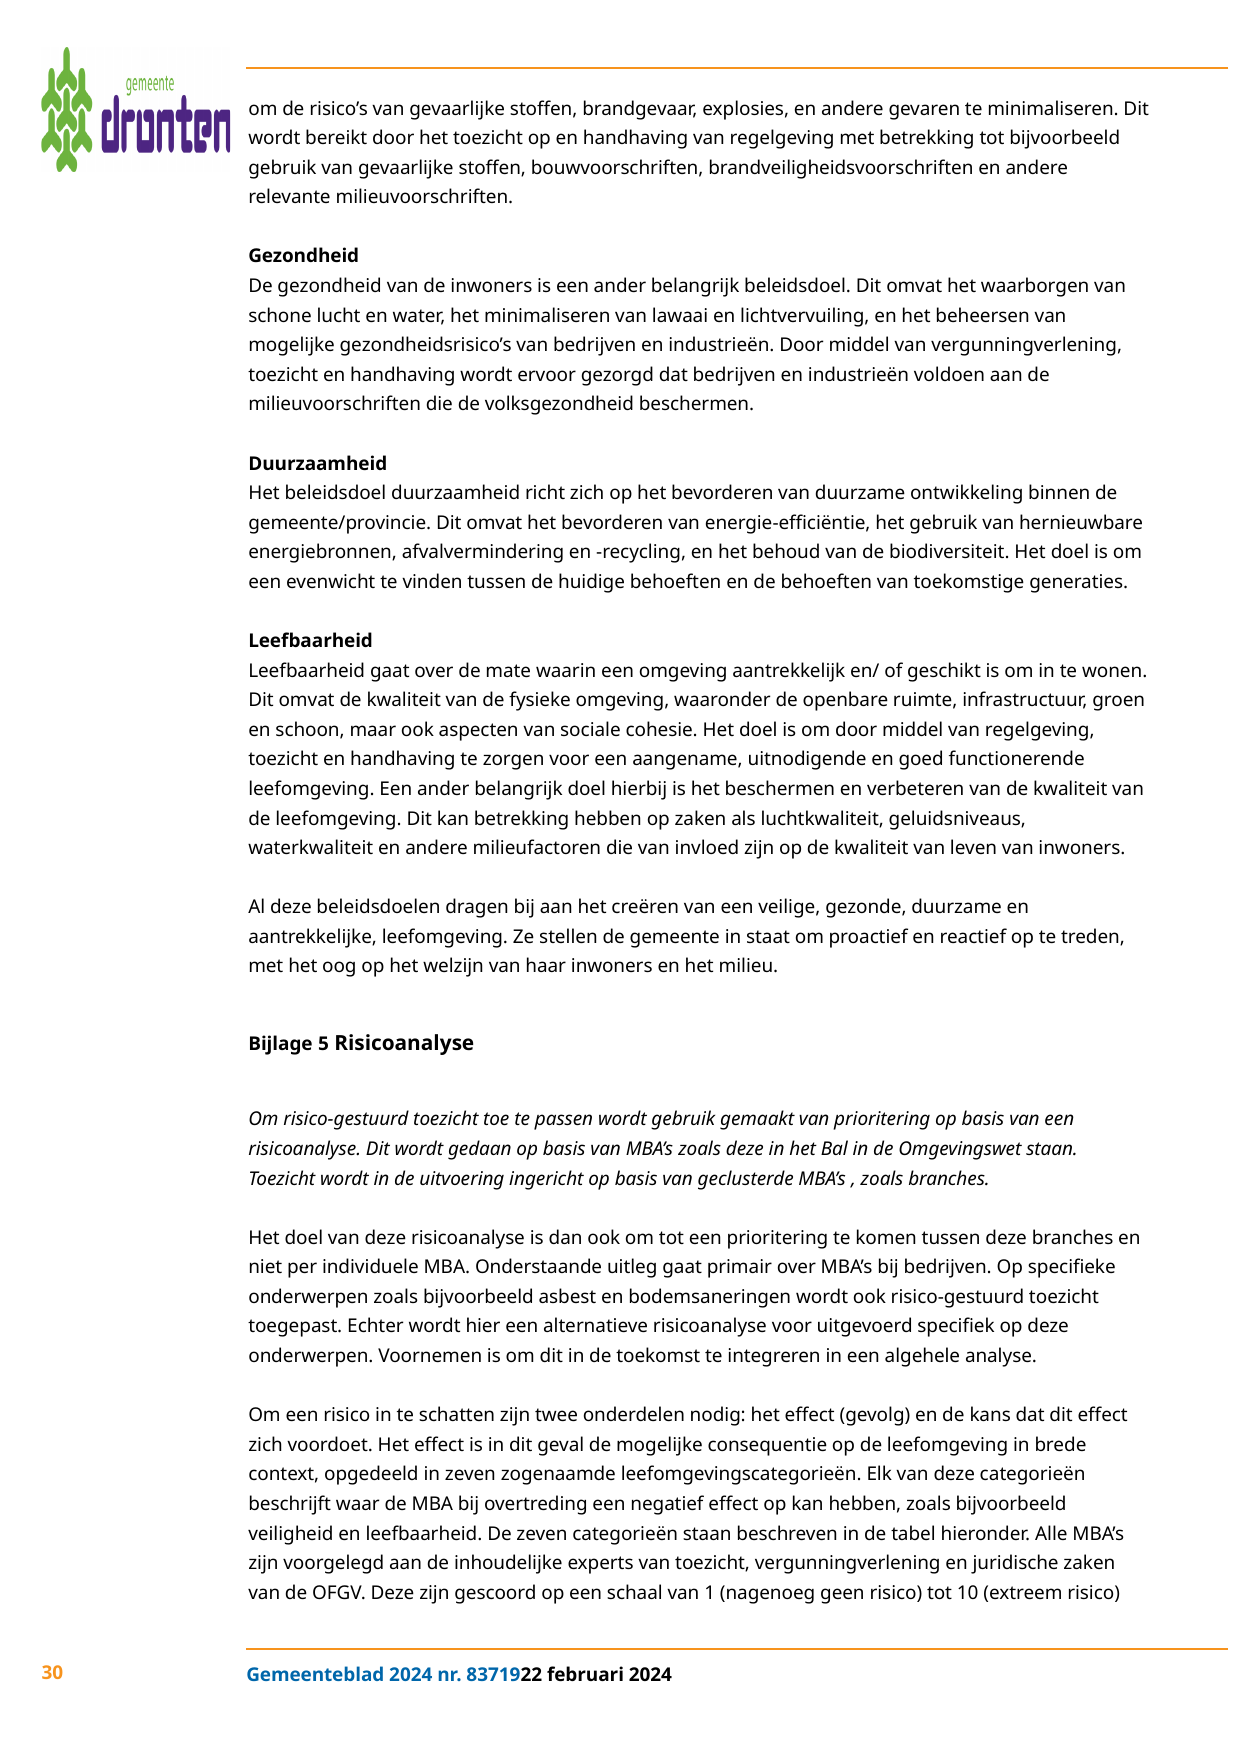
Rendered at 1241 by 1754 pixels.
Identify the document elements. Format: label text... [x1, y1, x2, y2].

text Het doel van deze risicoanalyse is dan ook om tot een prioritering te komen tussen deze branches en niet per individuele MBA. Onderstaande uitleg gaat primair over MBA’s bij bedrijven. Op specifieke onderwerpen zoals bijvoorbeeld asbest en bodemsaneringen wordt ook risico-gestuurd toezicht toegepast. Echter wordt hier een alternatieve risicoanalyse voor uitgevoerd specifiek op deze onderwerpen. Voornemen is om dit in de toekomst te integreren in een algehele analyse. [248, 1224, 1152, 1368]
picture [41, 47, 231, 172]
text De gezondheid van de inwoners is een ander belangrijk beleidsdoel. Dit omvat het waarborgen van schone lucht en water, het minimaliseren van lawaai en lichtvervuiling, en het beheersen van mogelijke gezondheidsrisico’s van bedrijven en industrieën. Door middel van vergunningverlening, toezicht en handhaving wordt ervoor gezorgd dat bedrijven en industrieën voldoen aan de milieuvoorschriften die de volksgezondheid beschermen. [248, 272, 1152, 416]
text Duurzaamheid [248, 450, 1152, 476]
text Het beleidsdoel duurzaamheid richt zich op het bevorderen van duurzame ontwikkeling binnen de gemeente/provincie. Dit omvat het bevorderen van energie-efficiëntie, het gebruik van hernieuwbare energiebronnen, afvalvermindering en -recycling, en het behoud van de biodiversiteit. Het doel is om een evenwicht te vinden tussen de huidige behoeften en de behoeften van toekomstige generaties. [248, 479, 1152, 594]
text Leefbaarheid [248, 627, 1152, 653]
text Bijlage 5 Risicoanalyse [248, 1028, 1152, 1056]
text Leefbaarheid gaat over de mate waarin een omgeving aantrekkelijk en/ of geschikt is om in te wonen. Dit omvat de kwaliteit van de fysieke omgeving, waaronder de openbare ruimte, infrastructuur, groen en schoon, maar ook aspecten van sociale cohesie. Het doel is om door middel van regelgeving, toezicht en handhaving te zorgen voor een aangename, uitnodigende en goed functionerende leefomgeving. Een ander belangrijk doel hierbij is het beschermen en verbeteren van de kwaliteit van de leefomgeving. Dit kan betrekking hebben op zaken als luchtkwaliteit, geluidsniveaus, waterkwaliteit en andere milieufactoren die van invloed zijn op de kwaliteit van leven van inwoners. [248, 657, 1152, 860]
text om de risico’s van gevaarlijke stoffen, brandgevaar, explosies, en andere gevaren te minimaliseren. Dit wordt bereikt door het toezicht op en handhaving van regelgeving met betrekking tot bijvoorbeeld gebruik van gevaarlijke stoffen, bouwvoorschriften, brandveiligheidsvoorschriften en andere relevante milieuvoorschriften. [248, 95, 1152, 209]
text Om een risico in te schatten zijn twee onderdelen nodig: het effect (gevolg) en de kans dat dit effect zich voordoet. Het effect is in dit geval de mogelijke consequentie op de leefomgeving in brede context, opgedeeld in zeven zogenaamde leefomgevingscategorieën. Elk van deze categorieën beschrijft waar de MBA bij overtreding een negatief effect op kan hebben, zoals bijvoorbeeld veiligheid en leefbaarheid. De zeven categorieën staan beschreven in de tabel hieronder. Alle MBA’s zijn voorgelegd aan de inhoudelijke experts van toezicht, vergunningverlening en juridische zaken van de OFGV. Deze zijn gescoord op een schaal van 1 (nagenoeg geen risico) tot 10 (extreem risico) [248, 1401, 1152, 1605]
text Om risico-gestuurd toezicht toe te passen wordt gebruik gemaakt van prioritering op basis van een risicoanalyse. Dit wordt gedaan op basis van MBA’s zoals deze in het Bal in de Omgevingswet staan. Toezicht wordt in de uitvoering ingericht op basis van geclusterde MBA’s , zoals branches. [248, 1106, 1152, 1191]
text Al deze beleidsdoelen dragen bij aan het creëren van een veilige, gezonde, duurzame en aantrekkelijke, leefomgeving. Ze stellen de gemeente in staat om proactief en reactief op te treden, met het oog op het welzijn van haar inwoners en het milieu. [248, 893, 1152, 978]
text Gezondheid [248, 243, 1152, 268]
